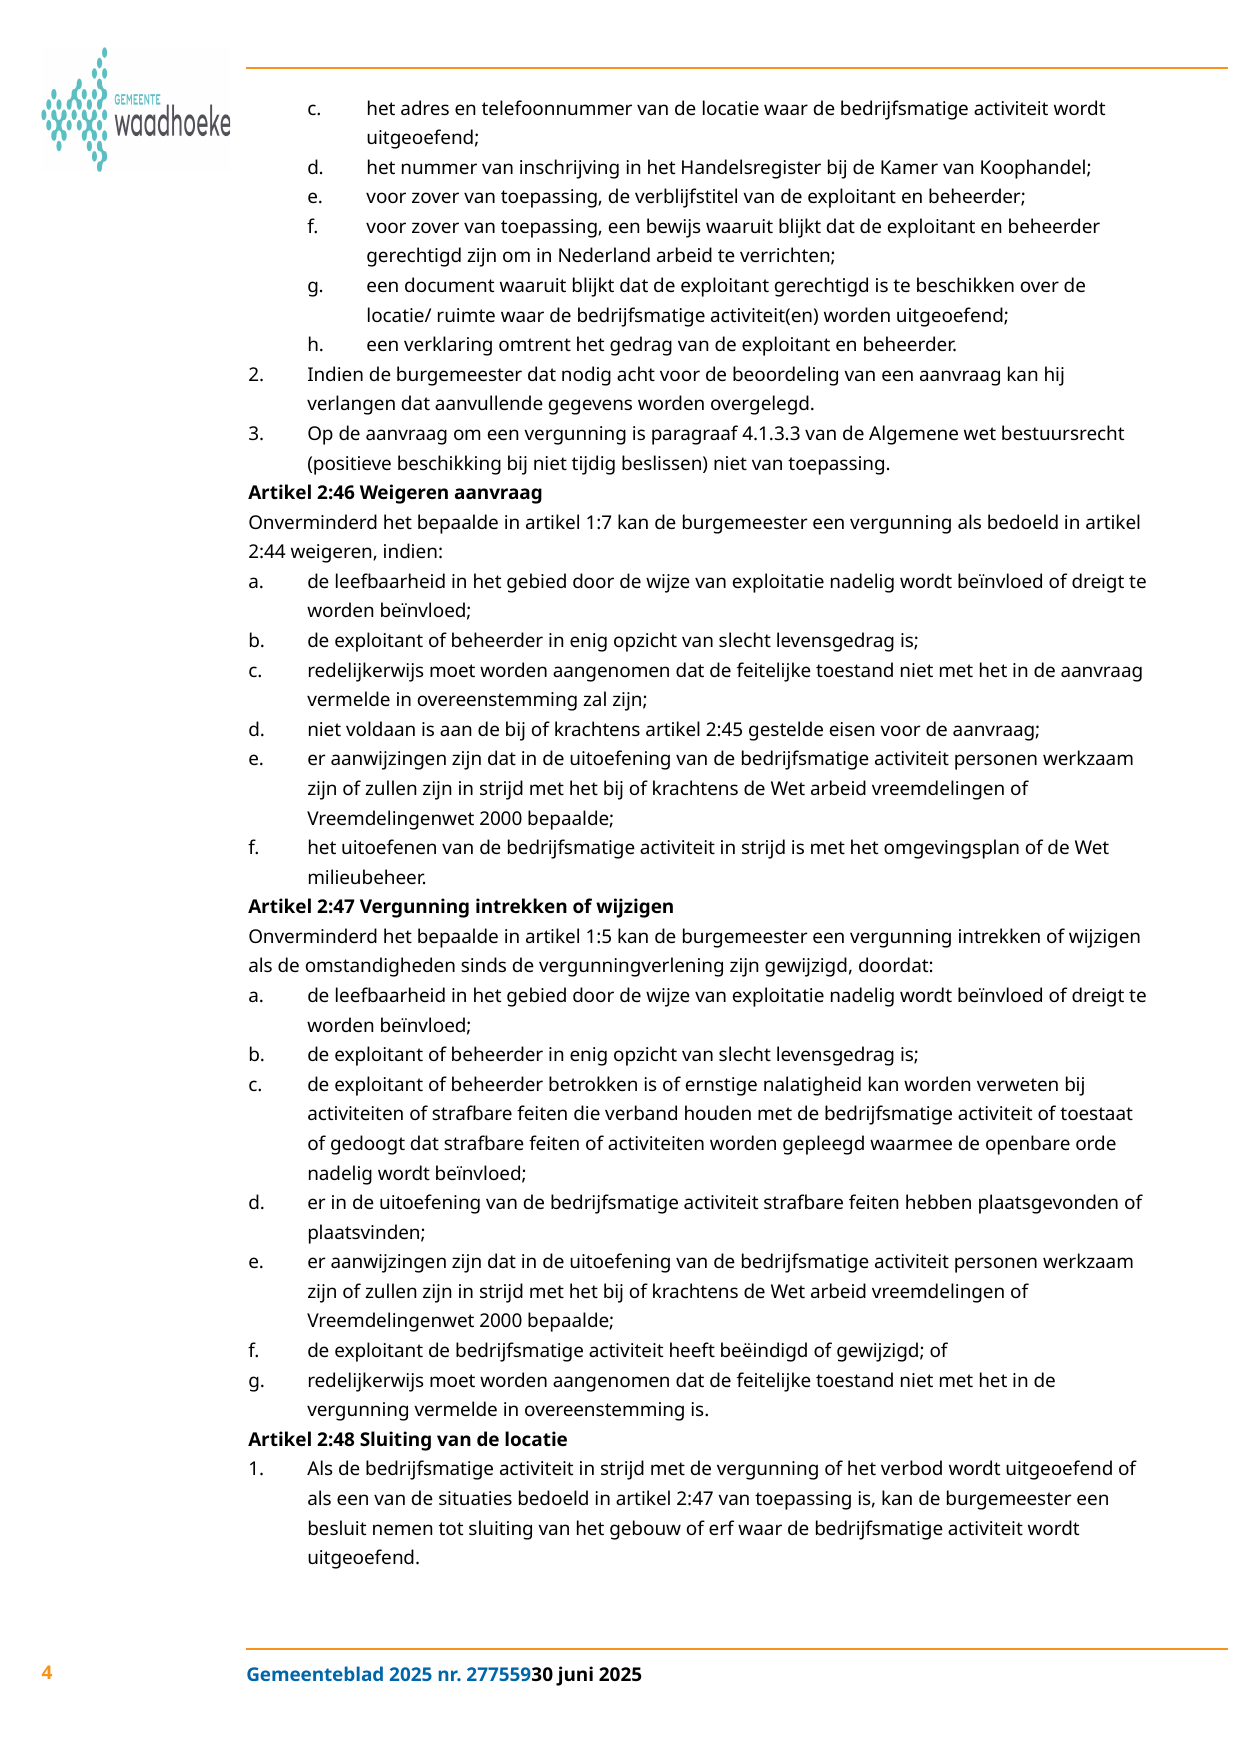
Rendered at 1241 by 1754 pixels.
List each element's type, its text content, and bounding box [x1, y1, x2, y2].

list de exploitant of beheerder betrokken is of ernstige nalatigheid kan worden verweten bij activiteiten of strafbare feiten die verband houden met de bedrijfsmatige activiteit of toestaat of gedoogt dat strafbare feiten of activiteiten worden gepleegd waarmee de openbare orde nadelig wordt beïnvloed; [248, 1071, 1152, 1186]
text Onverminderd het bepaalde in artikel 1:5 kan de burgemeester een vergunning intrekken of wijzigen als de omstandigheden sinds de vergunningverlening zijn gewijzigd, doordat: [248, 923, 1152, 978]
list het uitoefenen van de bedrijfsmatige activiteit in strijd is met het omgevingsplan of de Wet milieubeheer. [248, 834, 1152, 890]
list de leefbaarheid in het gebied door de wijze van exploitatie nadelig wordt beïnvloed of dreigt te worden beïnvloed; [248, 982, 1152, 1038]
list de exploitant of beheerder in enig opzicht van slecht levensgedrag is; [248, 627, 1152, 653]
list er aanwijzingen zijn dat in de uitoefening van de bedrijfsmatige activiteit personen werkzaam zijn of zullen zijn in strijd met het bij of krachtens de Wet arbeid vreemdelingen of Vreemdelingenwet 2000 bepaalde; [248, 1248, 1152, 1333]
list een verklaring omtrent het gedrag van de exploitant en beheerder. [307, 331, 1152, 357]
list voor zover van toepassing, een bewijs waaruit blijkt dat de exploitant en beheerder gerechtigd zijn om in Nederland arbeid te verrichten; [307, 213, 1152, 268]
list de leefbaarheid in het gebied door de wijze van exploitatie nadelig wordt beïnvloed of dreigt te worden beïnvloed; [248, 568, 1152, 623]
list niet voldaan is aan de bij of krachtens artikel 2:45 gestelde eisen voor de aanvraag; [248, 716, 1152, 742]
list redelijkerwijs moet worden aangenomen dat de feitelijke toestand niet met het in de vergunning vermelde in overeenstemming is. [248, 1367, 1152, 1422]
text Onverminderd het bepaalde in artikel 1:7 kan de burgemeester een vergunning als bedoeld in artikel 2:44 weigeren, indien: [248, 509, 1152, 564]
picture [41, 47, 231, 172]
text Artikel 2:47 Vergunning intrekken of wijzigen [248, 893, 1152, 919]
list een document waaruit blijkt dat de exploitant gerechtigd is te beschikken over de locatie/ ruimte waar de bedrijfsmatige activiteit(en) worden uitgeoefend; [307, 272, 1152, 328]
list de exploitant of beheerder in enig opzicht van slecht levensgedrag is; [248, 1041, 1152, 1067]
text Artikel 2:48 Sluiting van de locatie [248, 1426, 1152, 1452]
list er aanwijzingen zijn dat in de uitoefening van de bedrijfsmatige activiteit personen werkzaam zijn of zullen zijn in strijd met het bij of krachtens de Wet arbeid vreemdelingen of Vreemdelingenwet 2000 bepaalde; [248, 746, 1152, 831]
list Indien de burgemeester dat nodig acht voor de beoordeling van een aanvraag kan hij verlangen dat aanvullende gegevens worden overgelegd. [248, 361, 1152, 416]
list redelijkerwijs moet worden aangenomen dat de feitelijke toestand niet met het in de aanvraag vermelde in overeenstemming zal zijn; [248, 657, 1152, 712]
list er in de uitoefening van de bedrijfsmatige activiteit strafbare feiten hebben plaatsgevonden of plaatsvinden; [248, 1189, 1152, 1245]
list Als de bedrijfsmatige activiteit in strijd met de vergunning of het verbod wordt uitgeoefend of als een van de situaties bedoeld in artikel 2:47 van toepassing is, kan de burgemeester een besluit nemen tot sluiting van het gebouw of erf waar de bedrijfsmatige activiteit wordt uitgeoefend. [248, 1456, 1152, 1570]
list het nummer van inschrijving in het Handelsregister bij de Kamer van Koophandel; [307, 154, 1152, 180]
list de exploitant de bedrijfsmatige activiteit heeft beëindigd of gewijzigd; of [248, 1337, 1152, 1363]
list Op de aanvraag om een vergunning is paragraaf 4.1.3.3 van de Algemene wet bestuursrecht (positieve beschikking bij niet tijdig beslissen) niet van toepassing. [248, 420, 1152, 476]
list het adres en telefoonnummer van de locatie waar de bedrijfsmatige activiteit wordt uitgeoefend; [307, 95, 1152, 150]
list voor zover van toepassing, de verblijfstitel van de exploitant en beheerder; [307, 183, 1152, 209]
text Artikel 2:46 Weigeren aanvraag [248, 479, 1152, 505]
